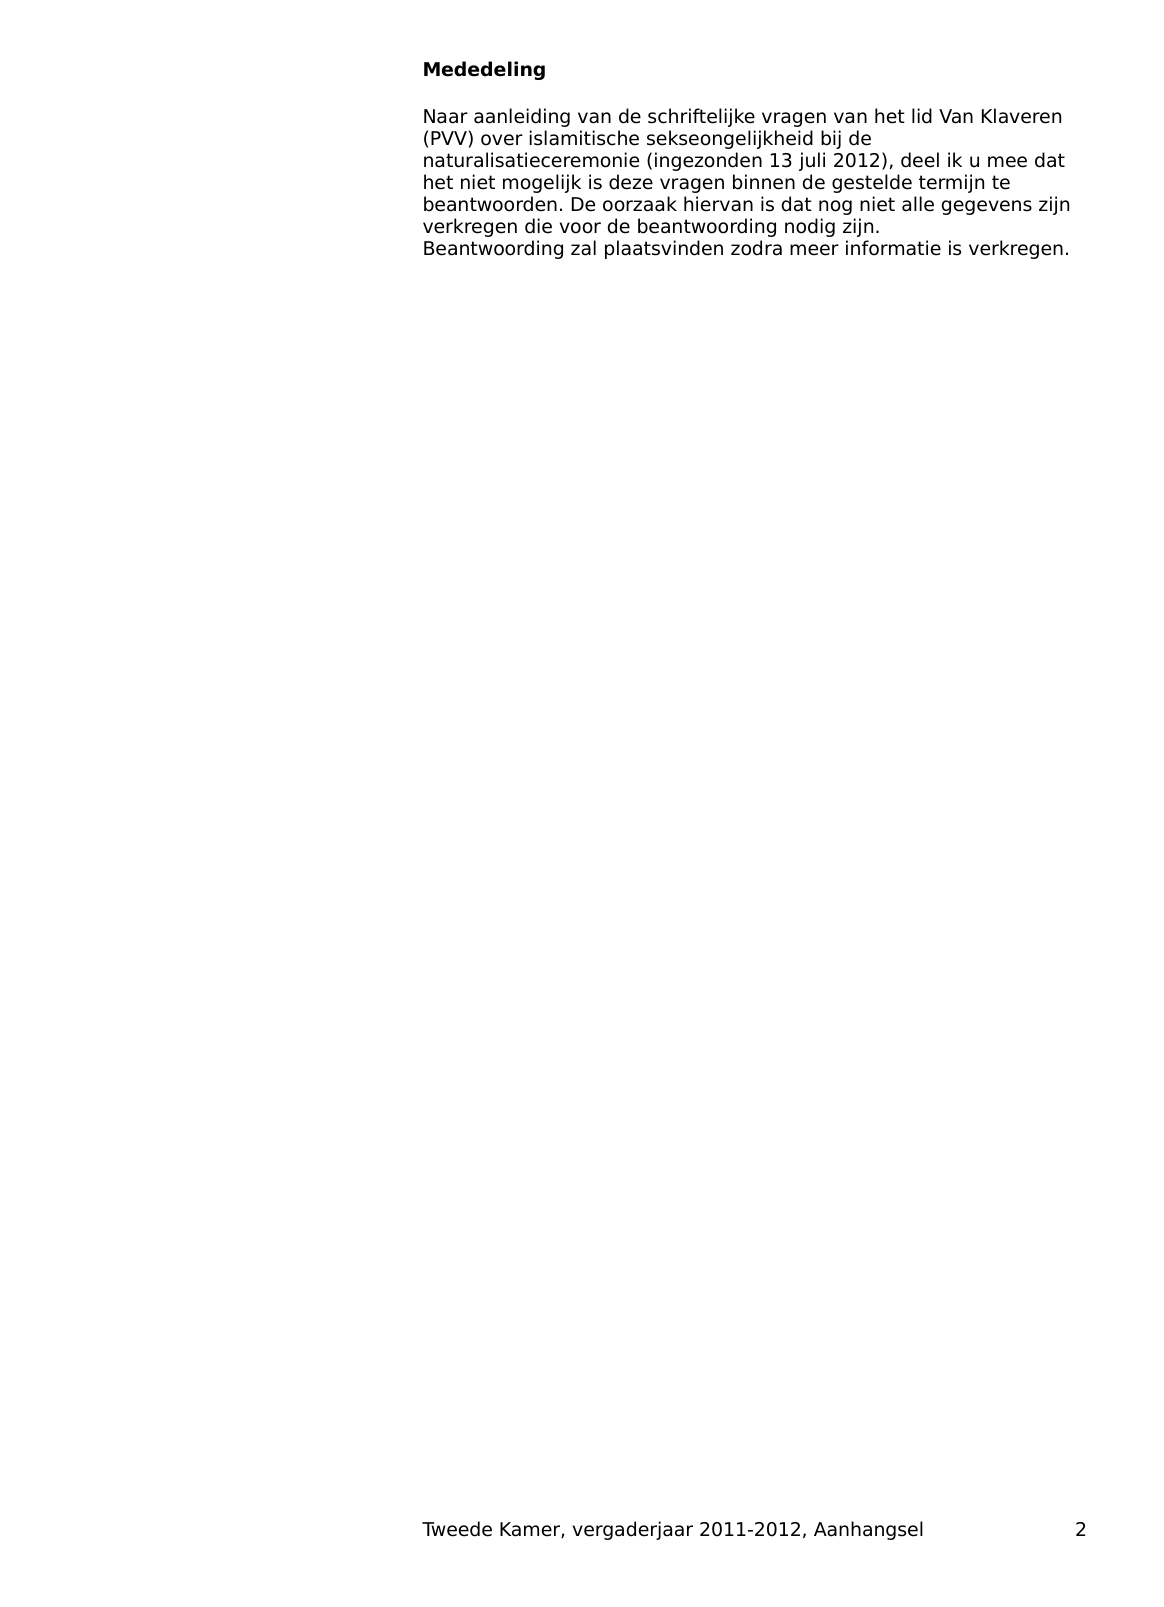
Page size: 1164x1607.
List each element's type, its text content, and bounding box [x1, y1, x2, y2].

subtitle Mededeling [422, 59, 1087, 81]
text Naar aanleiding van de schriftelijke vragen van het lid Van Klaveren (PVV) over islamitische sekseongelijkheid bij de naturalisatieceremonie (ingezonden 13 juli 2012), deel ik u mee dat het niet mogelijk is deze vragen binnen de gestelde termijn te beantwoorden. De oorzaak hiervan is dat nog niet alle gegevens zijn verkregen die voor de beantwoording nodig zijn. [422, 106, 1087, 238]
text Beantwoording zal plaatsvinden zodra meer informatie is verkregen. [422, 238, 1087, 260]
